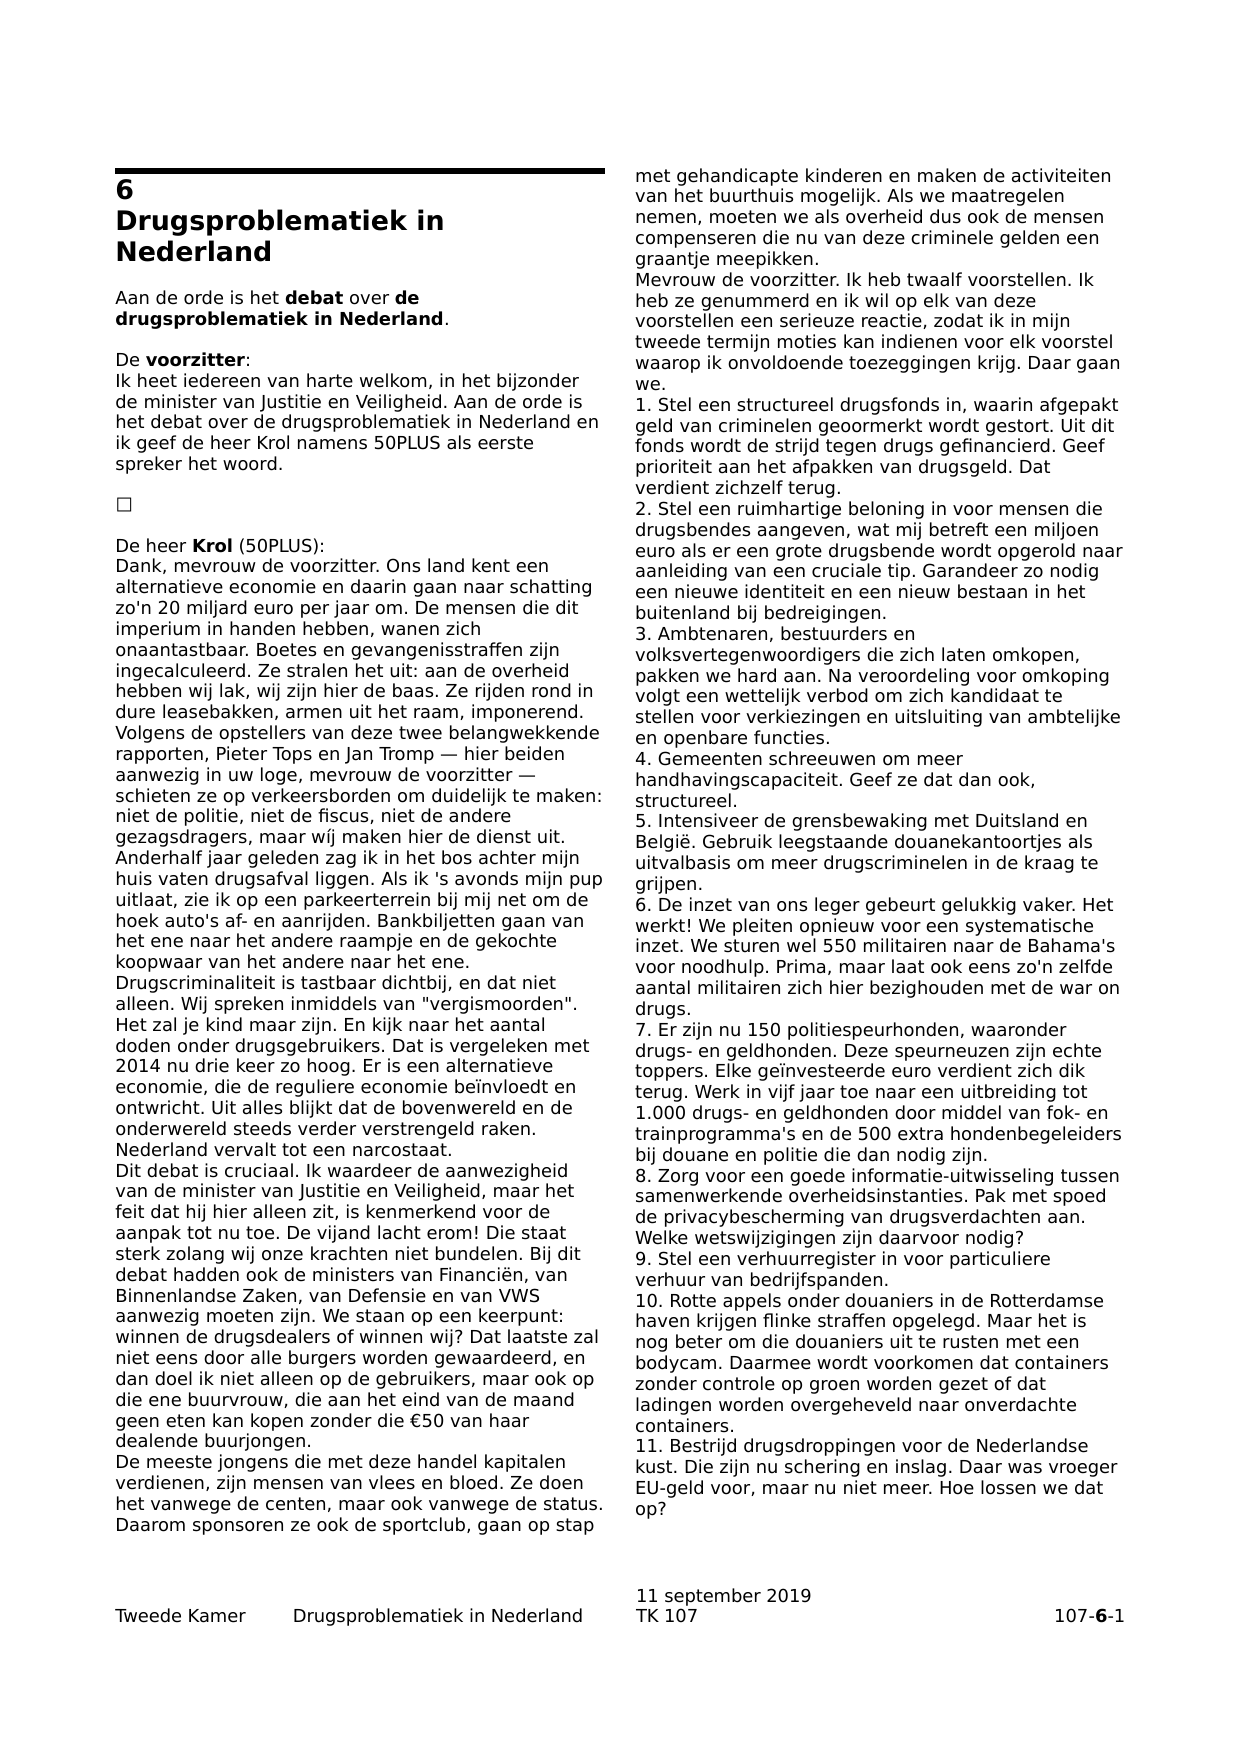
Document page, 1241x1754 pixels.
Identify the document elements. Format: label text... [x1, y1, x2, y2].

text 11. Bestrijd drugsdroppingen voor de Nederlandse kust. Die zijn nu schering en inslag. Daar was vroeger EU-geld voor, maar nu niet meer. Hoe lossen we dat op? [635, 1436, 1125, 1519]
text 3. Ambtenaren, bestuurders en volksvertegenwoordigers die zich laten omkopen, pakken we hard aan. Na veroordeling voor omkoping volgt een wettelijk verbod om zich kandidaat te stellen voor verkiezingen en uitsluiting van ambtelijke en openbare functies. [635, 624, 1125, 749]
text 1. Stel een structureel drugsfonds in, waarin afgepakt geld van criminelen geoormerkt wordt gestort. Uit dit fonds wordt de strijd tegen drugs gefinancierd. Geef prioriteit aan het afpakken van drugsgeld. Dat verdient zichzelf terug. [635, 394, 1125, 499]
text De meeste jongens die met deze handel kapitalen verdienen, zijn mensen van vlees en bloed. Ze doen het vanwege de centen, maar ook vanwege de status. Daarom sponsoren ze ook de sportclub, gaan op stap [115, 1452, 605, 1535]
text Ik heet iedereen van harte welkom, in het bijzonder de minister van Justitie en Veiligheid. Aan de orde is het debat over de drugsproblematiek in Nederland en ik geef de heer Krol namens 50PLUS als eerste spreker het woord. [115, 371, 605, 475]
text Dit debat is cruciaal. Ik waardeer de aanwezigheid van de minister van Justitie en Veiligheid, maar het feit dat hij hier alleen zit, is kenmerkend voor de aanpak tot nu toe. De vijand lacht erom! Die staat sterk zolang wij onze krachten niet bundelen. Bij dit debat hadden ook de ministers van Financiën, van Binnenlandse Zaken, van Defensie en van VWS aanwezig moeten zijn. We staan op een keerpunt: winnen de drugsdealers of winnen wij? Dat laatste zal niet eens door alle burgers worden gewaardeerd, en dan doel ik niet alleen op de gebruikers, maar ook op die ene buurvrouw, die aan het eind van de maand geen eten kan kopen zonder die €50 van haar dealende buurjongen. [115, 1160, 605, 1452]
text 2. Stel een ruimhartige beloning in voor mensen die drugsbendes aangeven, wat mij betreft een miljoen euro als er een grote drugsbende wordt opgerold naar aanleiding van een cruciale tip. Garandeer zo nodig een nieuwe identiteit en een nieuw bestaan in het buitenland bij bedreigingen. [635, 499, 1125, 624]
text met gehandicapte kinderen en maken de activiteiten van het buurthuis mogelijk. Als we maatregelen nemen, moeten we als overheid dus ook de mensen compenseren die nu van deze criminele gelden een graantje meepikken. [635, 165, 1125, 269]
text 9. Stel een verhuurregister in voor particuliere verhuur van bedrijfspanden. [635, 1249, 1125, 1290]
text 10. Rotte appels onder douaniers in de Rotterdamse haven krijgen flinke straffen opgelegd. Maar het is nog beter om die douaniers uit te rusten met een bodycam. Daarmee wordt voorkomen dat containers zonder controle op groen worden gezet of dat ladingen worden overgeheveld naar onverdachte containers. [635, 1290, 1125, 1436]
text De heer Krol (50PLUS): [115, 535, 605, 556]
text ⬜ [115, 495, 605, 515]
title 6 Drugsproblematiek in Nederland [115, 174, 605, 268]
text Aan de orde is het debat over de drugsproblematiek in Nederland. [115, 288, 605, 330]
text Mevrouw de voorzitter. Ik heb twaalf voorstellen. Ik heb ze genummerd en ik wil op elk van deze voorstellen een serieuze reactie, zodat ik in mijn tweede termijn moties kan indienen voor elk voorstel waarop ik onvoldoende toezeggingen krijg. Daar gaan we. [635, 269, 1125, 394]
text Dank, mevrouw de voorzitter. Ons land kent een alternatieve economie en daarin gaan naar schatting zo'n 20 miljard euro per jaar om. De mensen die dit imperium in handen hebben, wanen zich onaantastbaar. Boetes en gevangenisstraffen zijn ingecalculeerd. Ze stralen het uit: aan de overheid hebben wij lak, wij zijn hier de baas. Ze rijden rond in dure leasebakken, armen uit het raam, imponerend. Volgens de opstellers van deze twee belangwekkende rapporten, Pieter Tops en Jan Tromp — hier beiden aanwezig in uw loge, mevrouw de voorzitter — schieten ze op verkeersborden om duidelijk te maken: niet de politie, niet de fiscus, niet de andere gezagsdragers, maar wíj maken hier de dienst uit. [115, 556, 605, 848]
text De voorzitter: [115, 350, 605, 371]
text Anderhalf jaar geleden zag ik in het bos achter mijn huis vaten drugsafval liggen. Als ik 's avonds mijn pup uitlaat, zie ik op een parkeerterrein bij mij net om de hoek auto's af- en aanrijden. Bankbiljetten gaan van het ene naar het andere raampje en de gekochte koopwaar van het andere naar het ene. Drugscriminaliteit is tastbaar dichtbij, en dat niet alleen. Wij spreken inmiddels van "vergismoorden". Het zal je kind maar zijn. En kijk naar het aantal doden onder drugsgebruikers. Dat is vergeleken met 2014 nu drie keer zo hoog. Er is een alternatieve economie, die de reguliere economie beïnvloedt en ontwricht. Uit alles blijkt dat de bovenwereld en de onderwereld steeds verder verstrengeld raken. Nederland vervalt tot een narcostaat. [115, 848, 605, 1160]
text 6. De inzet van ons leger gebeurt gelukkig vaker. Het werkt! We pleiten opnieuw voor een systematische inzet. We sturen wel 550 militairen naar de Bahama's voor noodhulp. Prima, maar laat ook eens zo'n zelfde aantal militairen zich hier bezighouden met de war on drugs. [635, 894, 1125, 1019]
text 4. Gemeenten schreeuwen om meer handhavingscapaciteit. Geef ze dat dan ook, structureel. [635, 749, 1125, 811]
text 7. Er zijn nu 150 politiespeurhonden, waaronder drugs- en geldhonden. Deze speurneuzen zijn echte toppers. Elke geïnvesteerde euro verdient zich dik terug. Werk in vijf jaar toe naar een uitbreiding tot 1.000 drugs- en geldhonden door middel van fok- en trainprogramma's en de 500 extra hondenbegeleiders bij douane en politie die dan nodig zijn. [635, 1019, 1125, 1165]
text 5. Intensiveer de grensbewaking met Duitsland en België. Gebruik leegstaande douanekantoortjes als uitvalbasis om meer drugscriminelen in de kraag te grijpen. [635, 811, 1125, 894]
text 8. Zorg voor een goede informatie-uitwisseling tussen samenwerkende overheidsinstanties. Pak met spoed de privacybescherming van drugsverdachten aan. Welke wetswijzigingen zijn daarvoor nodig? [635, 1165, 1125, 1249]
